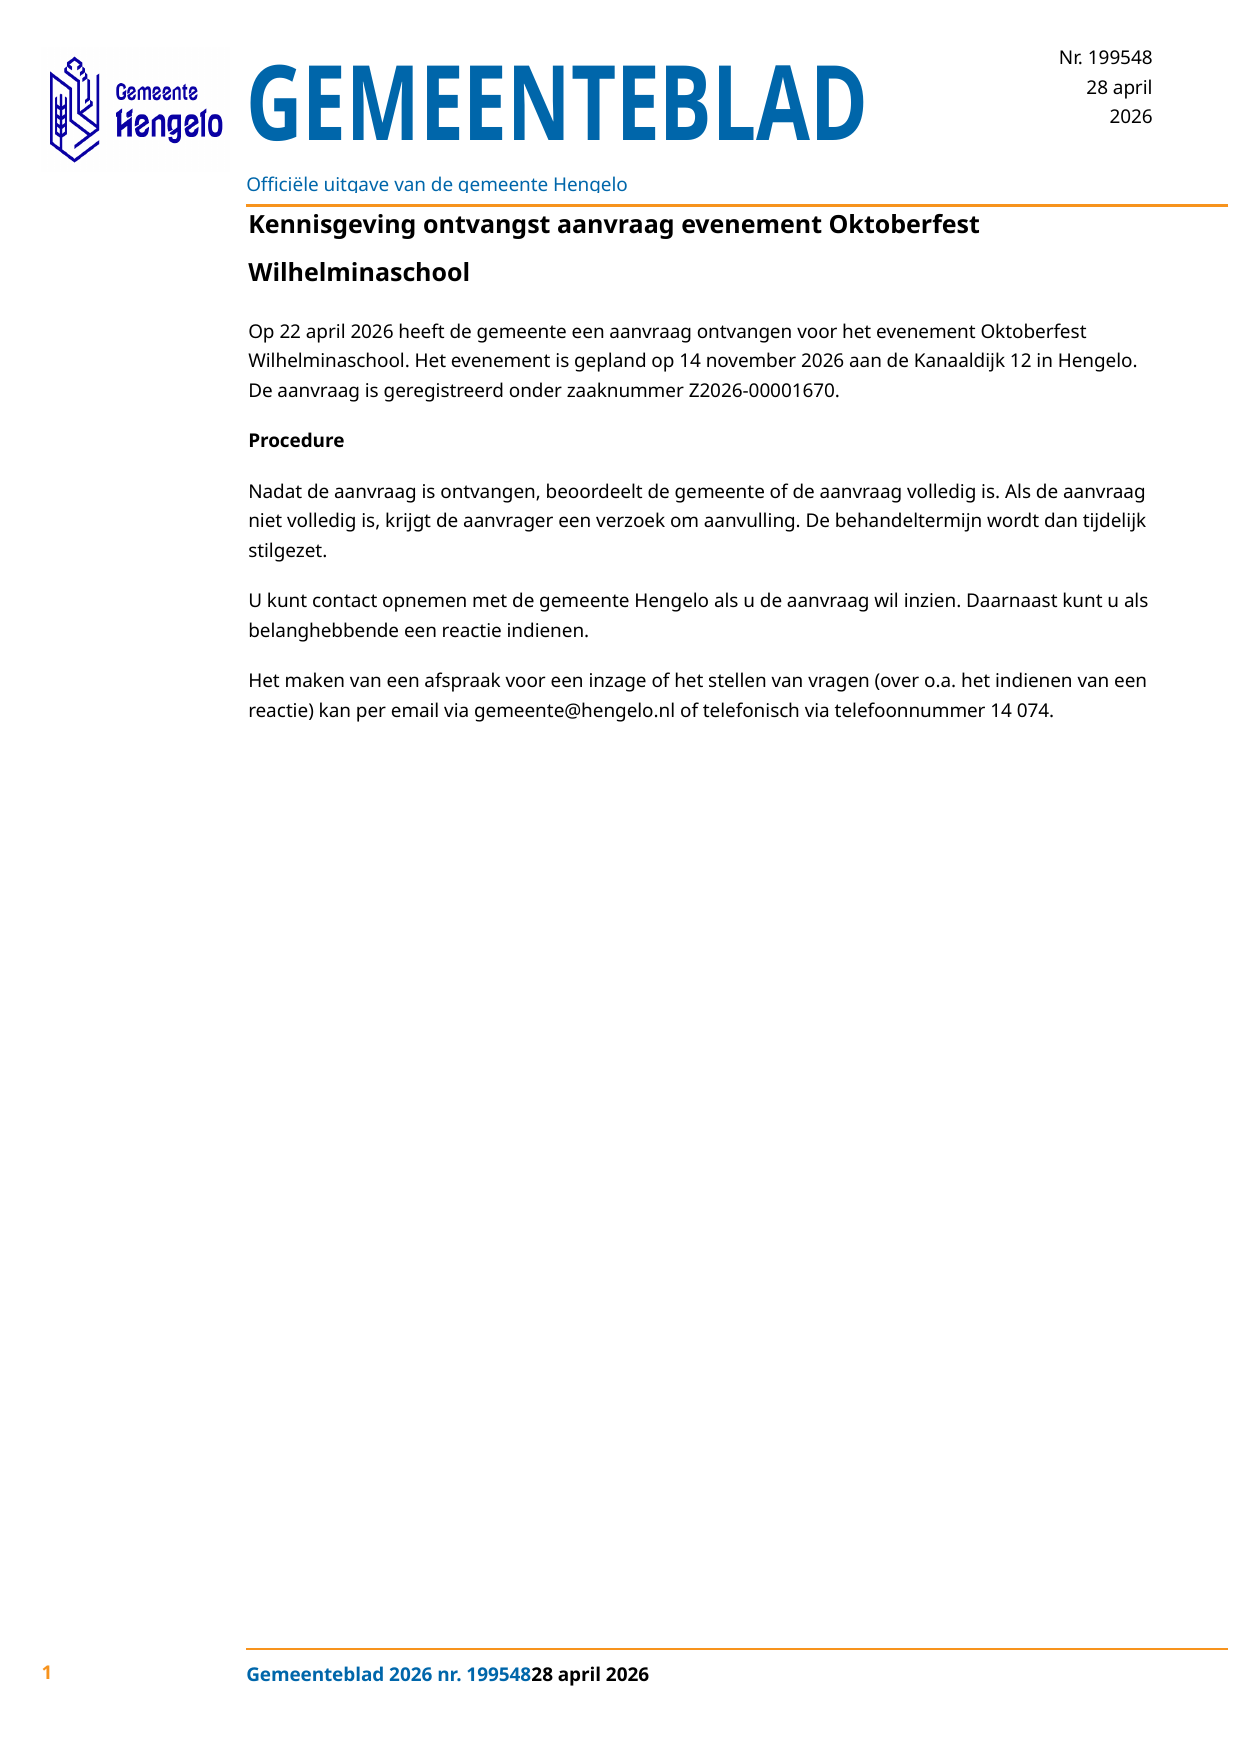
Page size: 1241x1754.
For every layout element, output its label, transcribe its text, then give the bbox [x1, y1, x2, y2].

text Procedure [248, 427, 1152, 453]
text Het maken van een afspraak voor een inzage of het stellen van vragen (over o.a. het indienen van een reactie) kan per email via gemeente@hengelo.nl of telefonisch via telefoonnummer 14 074. [248, 667, 1152, 723]
text Op 22 april 2026 heeft de gemeente een aanvraag ontvangen voor het evenement Oktoberfest Wilhelminaschool. Het evenement is gepland op 14 november 2026 aan de Kanaaldijk 12 in Hengelo. De aanvraag is geregistreerd onder zaaknummer Z2026-00001670. [248, 318, 1152, 403]
text Kennisgeving ontvangst aanvraag evenement Oktoberfest Wilhelminaschool [248, 207, 1152, 288]
text Nadat de aanvraag is ontvangen, beoordeelt de gemeente of de aanvraag volledig is. Als de aanvraag niet volledig is, krijgt de aanvrager een verzoek om aanvulling. De behandeltermijn wordt dan tijdelijk stilgezet. [248, 478, 1152, 563]
picture [41, 47, 231, 172]
text U kunt contact opnemen met de gemeente Hengelo als u de aanvraag wil inzien. Daarnaast kunt u als belanghebbende een reactie indienen. [248, 587, 1152, 643]
